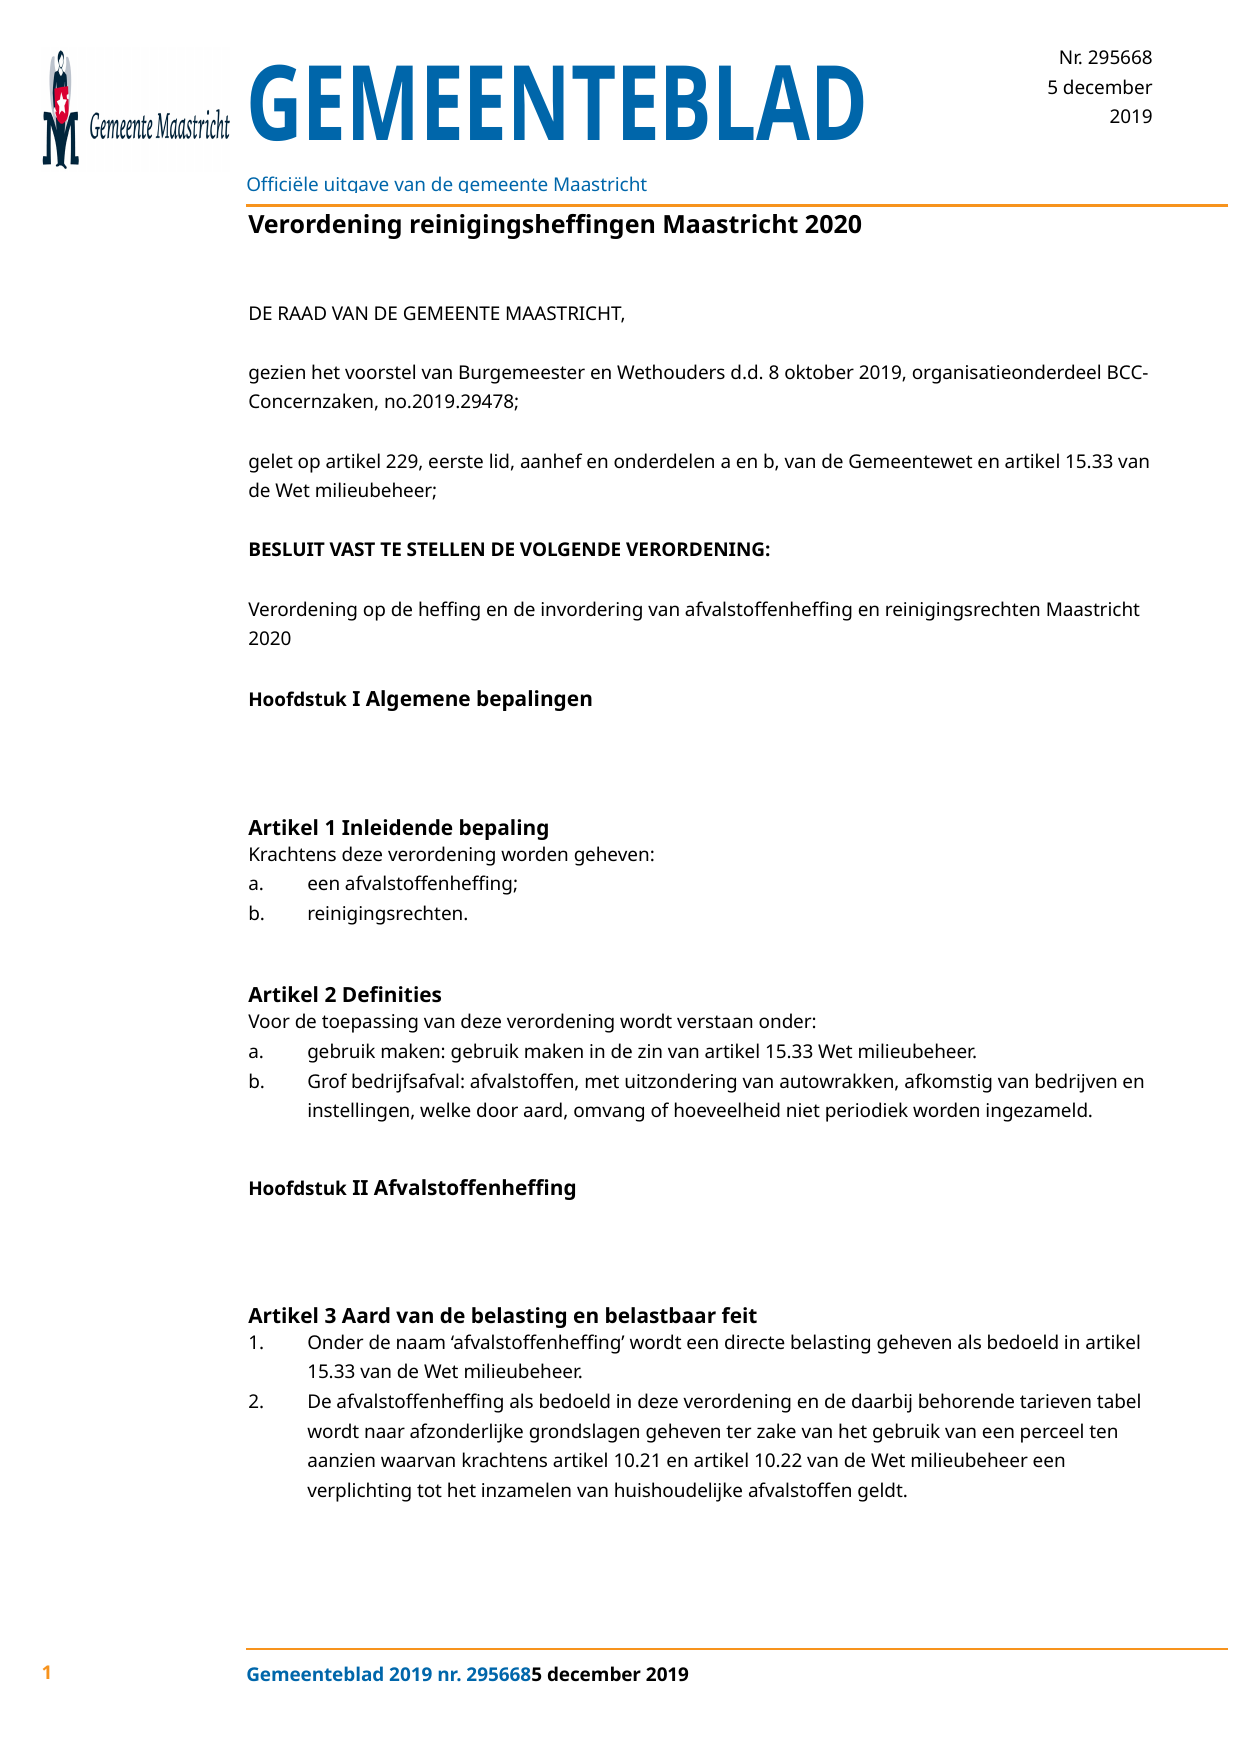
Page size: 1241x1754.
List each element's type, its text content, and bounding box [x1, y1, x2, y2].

text Hoofdstuk I Algemene bepalingen [248, 684, 1152, 713]
text Artikel 2 Definities [248, 980, 1152, 1009]
text Voor de toepassing van deze verordening wordt verstaan onder: [248, 1009, 1152, 1034]
text gelet op artikel 229, eerste lid, aanhef en onderdelen a en b, van de Gemeentewet en artikel 15.33 van de Wet milieubeheer; [248, 448, 1152, 503]
list reinigingsrechten. [248, 900, 1152, 926]
list De afvalstoffenheffing als bedoeld in deze verordening en de daarbij behorende tarieven tabel wordt naar afzonderlijke grondslagen geheven ter zake van het gebruik van een perceel ten aanzien waarvan krachtens artikel 10.21 en artikel 10.22 van de Wet milieubeheer een verplichting tot het inzamelen van huishoudelijke afvalstoffen geldt. [248, 1388, 1152, 1503]
text Hoofdstuk II Afvalstoffenheffing [248, 1173, 1152, 1201]
text Verordening reinigingsheffingen Maastricht 2020 [248, 207, 1152, 241]
text Artikel 3 Aard van de belasting en belastbaar feit [248, 1301, 1152, 1329]
text gezien het voorstel van Burgemeester en Wethouders d.d. 8 oktober 2019, organisatieonderdeel BCC-Concernzaken, no.2019.29478; [248, 359, 1152, 414]
text BESLUIT VAST TE STELLEN DE VOLGENDE VERORDENING: [248, 537, 1152, 562]
list Grof bedrijfsafval: afvalstoffen, met uitzondering van autowrakken, afkomstig van bedrijven en instellingen, welke door aard, omvang of hoeveelheid niet periodiek worden ingezameld. [248, 1068, 1152, 1123]
text Artikel 1 Inleidende bepaling [248, 813, 1152, 841]
picture [41, 47, 231, 172]
text DE RAAD VAN DE GEMEENTE MAASTRICHT, [248, 300, 1152, 326]
list een afvalstoffenheffing; [248, 871, 1152, 896]
list Onder de naam ‘afvalstoffenheffing’ wordt een directe belasting geheven als bedoeld in artikel 15.33 van de Wet milieubeheer. [248, 1329, 1152, 1384]
text Krachtens deze verordening worden geheven: [248, 841, 1152, 867]
text Verordening op de heffing en de invordering van afvalstoffenheffing en reinigingsrechten Maastricht 2020 [248, 596, 1152, 651]
list gebruik maken: gebruik maken in de zin van artikel 15.33 Wet milieubeheer. [248, 1038, 1152, 1064]
